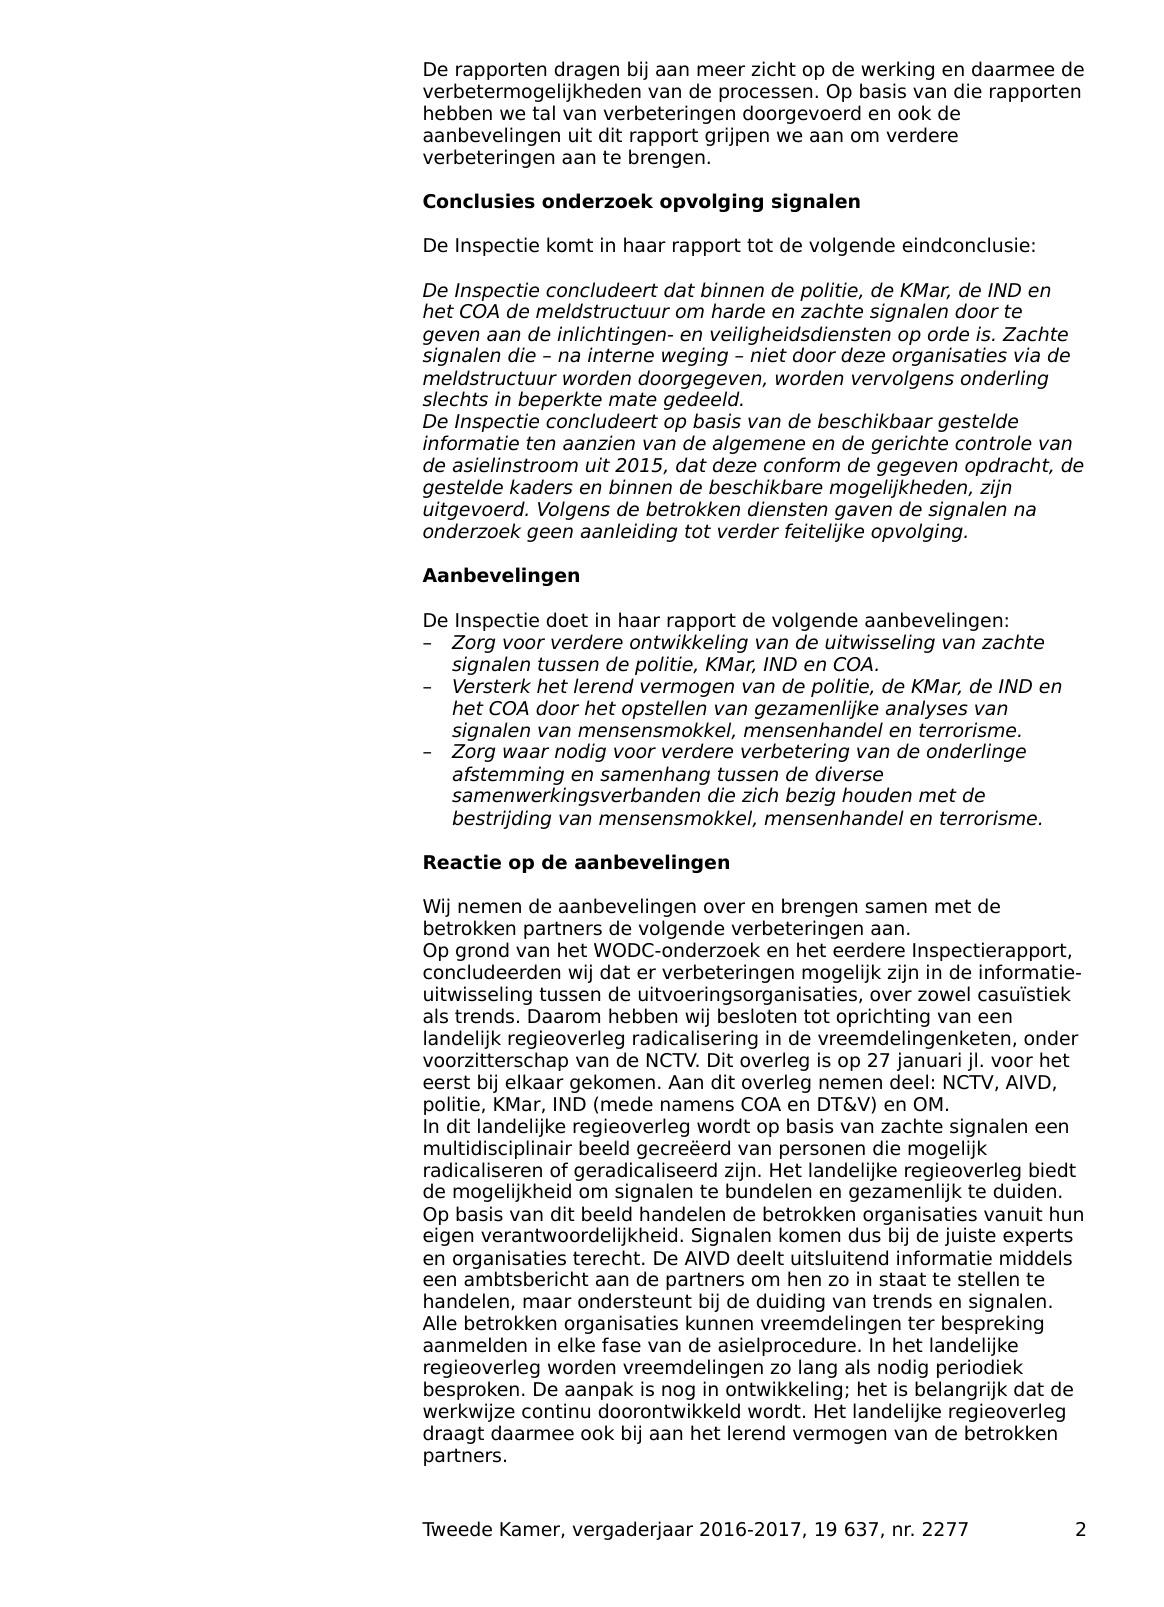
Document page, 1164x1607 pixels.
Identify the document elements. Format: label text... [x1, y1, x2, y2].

text – Zorg waar nodig voor verdere verbetering van de onderlinge afstemming en samenhang tussen de diverse samenwerkingsverbanden die zich bezig houden met de bestrijding van mensensmokkel, mensenhandel en terrorisme. [422, 741, 1087, 829]
subtitle Reactie op de aanbevelingen [422, 852, 1087, 873]
text – Zorg voor verdere ontwikkeling van de uitwisseling van zachte signalen tussen de politie, KMar, IND en COA. [422, 632, 1087, 676]
text Op grond van het WODC-onderzoek en het eerdere Inspectierapport, concludeerden wij dat er verbeteringen mogelijk zijn in de informatie-uitwisseling tussen de uitvoeringsorganisaties, over zowel casuïstiek als trends. Daarom hebben wij besloten tot oprichting van een landelijk regieoverleg radicalisering in de vreemdelingenketen, onder voorzitterschap van de NCTV. Dit overleg is op 27 januari jl. voor het eerst bij elkaar gekomen. Aan dit overleg nemen deel: NCTV, AIVD, politie, KMar, IND (mede namens COA en DT&V) en OM. [422, 940, 1087, 1116]
text De Inspectie komt in haar rapport tot de volgende eindconclusie: [422, 235, 1087, 257]
text – Versterk het lerend vermogen van de politie, de KMar, de IND en het COA door het opstellen van gezamenlijke analyses van signalen van mensensmokkel, mensenhandel en terrorisme. [422, 676, 1087, 741]
text De rapporten dragen bij aan meer zicht op de werking en daarmee de verbetermogelijkheden van de processen. Op basis van die rapporten hebben we tal van verbeteringen doorgevoerd en ook de aanbevelingen uit dit rapport grijpen we aan om verdere verbeteringen aan te brengen. [422, 59, 1087, 169]
text De Inspectie doet in haar rapport de volgende aanbevelingen: [422, 609, 1087, 632]
text Alle betrokken organisaties kunnen vreemdelingen ter bespreking aanmelden in elke fase van de asielprocedure. In het landelijke regieoverleg worden vreemdelingen zo lang als nodig periodiek besproken. De aanpak is nog in ontwikkeling; het is belangrijk dat de werkwijze continu doorontwikkeld wordt. Het landelijke regieoverleg draagt daarmee ook bij aan het lerend vermogen van de betrokken partners. [422, 1313, 1087, 1467]
text De Inspectie concludeert op basis van de beschikbaar gestelde informatie ten aanzien van de algemene en de gerichte controle van de asielinstroom uit 2015, dat deze conform de gegeven opdracht, de gestelde kaders en binnen de beschikbare mogelijkheden, zijn uitgevoerd. Volgens de betrokken diensten gaven de signalen na onderzoek geen aanleiding tot verder feitelijke opvolging. [422, 411, 1087, 543]
subtitle Conclusies onderzoek opvolging signalen [422, 191, 1087, 213]
text In dit landelijke regieoverleg wordt op basis van zachte signalen een multidisciplinair beeld gecreëerd van personen die mogelijk radicaliseren of geradicaliseerd zijn. Het landelijke regieoverleg biedt de mogelijkheid om signalen te bundelen en gezamenlijk te duiden. Op basis van dit beeld handelen de betrokken organisaties vanuit hun eigen verantwoordelijkheid. Signalen komen dus bij de juiste experts en organisaties terecht. De AIVD deelt uitsluitend informatie middels een ambtsbericht aan de partners om hen zo in staat te stellen te handelen, maar ondersteunt bij de duiding van trends en signalen. [422, 1116, 1087, 1313]
subtitle Aanbevelingen [422, 565, 1087, 587]
text Wij nemen de aanbevelingen over en brengen samen met de betrokken partners de volgende verbeteringen aan. [422, 896, 1087, 940]
text De Inspectie concludeert dat binnen de politie, de KMar, de IND en het COA de meldstructuur om harde en zachte signalen door te geven aan de inlichtingen- en veiligheidsdiensten op orde is. Zachte signalen die – na interne weging – niet door deze organisaties via de meldstructuur worden doorgegeven, worden vervolgens onderling slechts in beperkte mate gedeeld. [422, 279, 1087, 411]
